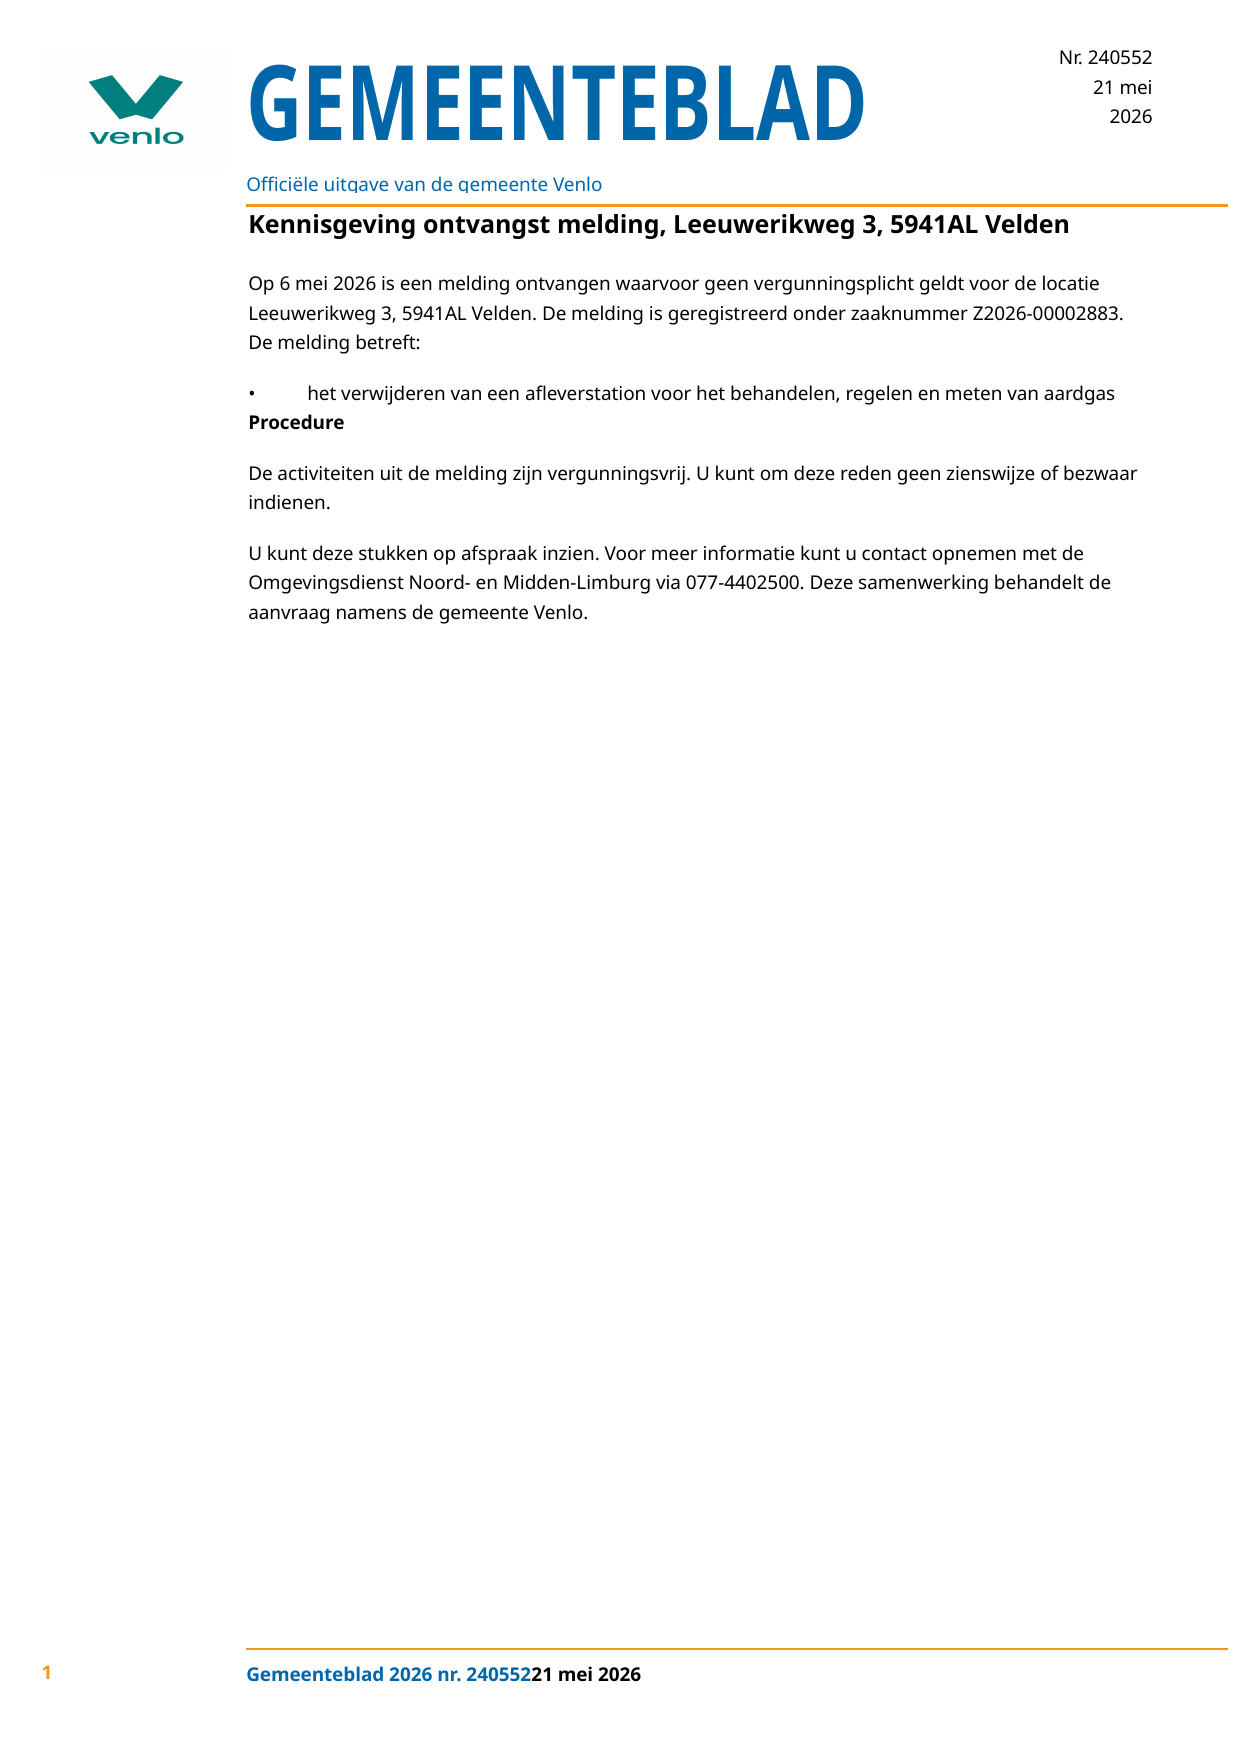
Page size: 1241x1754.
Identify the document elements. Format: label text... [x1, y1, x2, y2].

list het verwijderen van een afleverstation voor het behandelen, regelen en meten van aardgas [248, 380, 1152, 406]
text Kennisgeving ontvangst melding, Leeuwerikweg 3, 5941AL Velden [248, 207, 1152, 241]
text U kunt deze stukken op afspraak inzien. Voor meer informatie kunt u contact opnemen met de Omgevingsdienst Noord- en Midden-Limburg via 077-4402500. Deze samenwerking behandelt de aanvraag namens de gemeente Venlo. [248, 540, 1152, 625]
text De activiteiten uit de melding zijn vergunningsvrij. U kunt om deze reden geen zienswijze of bezwaar indienen. [248, 460, 1152, 515]
text Procedure [248, 409, 1152, 435]
picture [41, 47, 231, 172]
text Op 6 mei 2026 is een melding ontvangen waarvoor geen vergunningsplicht geldt voor de locatie Leeuwerikweg 3, 5941AL Velden. De melding is geregistreerd onder zaaknummer Z2026-00002883. De melding betreft: [248, 270, 1152, 355]
